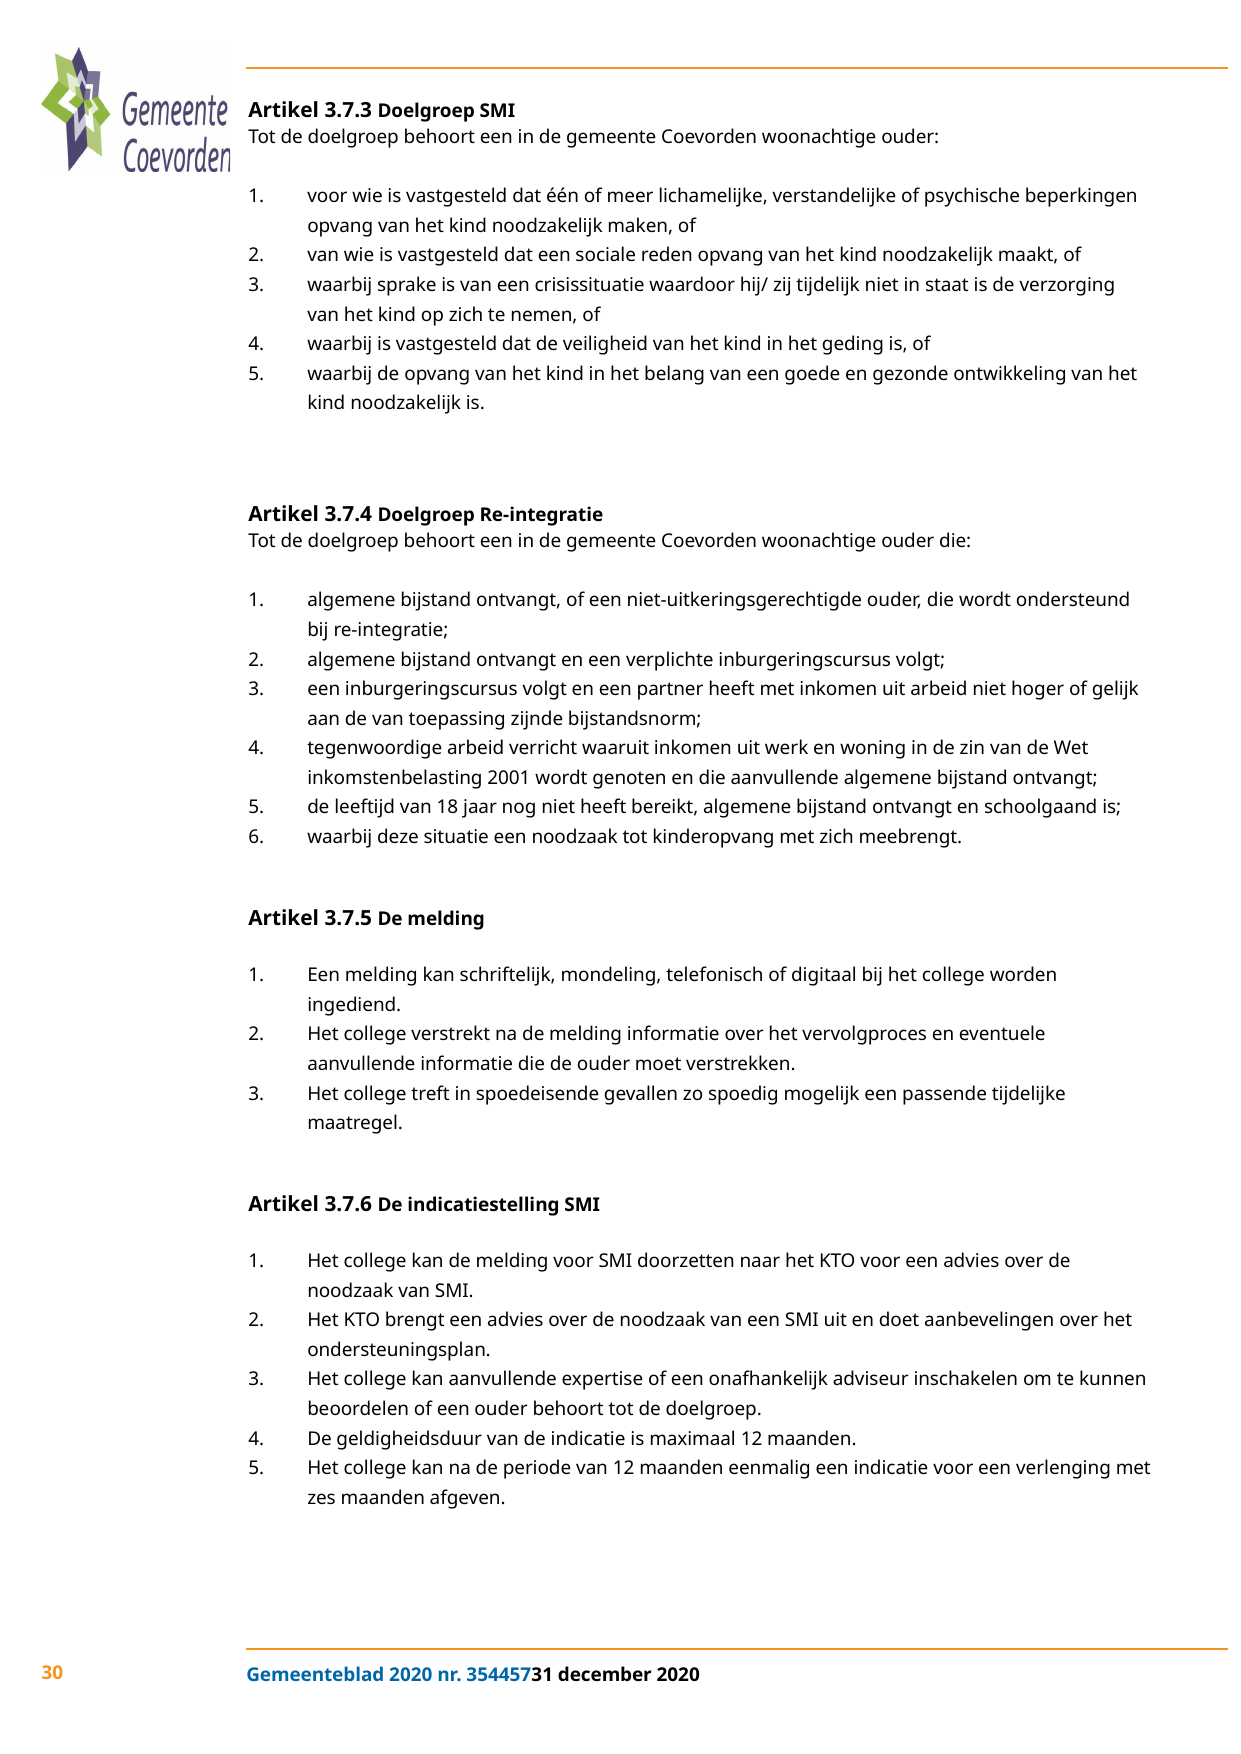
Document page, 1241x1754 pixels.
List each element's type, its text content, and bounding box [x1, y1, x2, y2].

list Het college kan na de periode van 12 maanden eenmalig een indicatie voor een verlenging met zes maanden afgeven. [248, 1454, 1152, 1510]
list algemene bijstand ontvangt en een verplichte inburgeringscursus volgt; [248, 646, 1152, 672]
list Een melding kan schriftelijk, mondeling, telefonisch of digitaal bij het college worden ingediend. [248, 961, 1152, 1017]
list van wie is vastgesteld dat een sociale reden opvang van het kind noodzakelijk maakt, of [248, 242, 1152, 267]
text Artikel 3.7.6 De indicatiestelling SMI [248, 1189, 1152, 1218]
text Artikel 3.7.3 Doelgroep SMI [248, 95, 1152, 123]
list algemene bijstand ontvangt, of een niet-uitkeringsgerechtigde ouder, die wordt ondersteund bij re-integratie; [248, 587, 1152, 642]
list waarbij deze situatie een noodzaak tot kinderopvang met zich meebrengt. [248, 823, 1152, 849]
text Artikel 3.7.5 De melding [248, 903, 1152, 932]
list Het KTO brengt een advies over de noodzaak van een SMI uit en doet aanbevelingen over het ondersteuningsplan. [248, 1306, 1152, 1362]
list Het college verstrekt na de melding informatie over het vervolgproces en eventuele aanvullende informatie die de ouder moet verstrekken. [248, 1021, 1152, 1076]
list Het college treft in spoedeisende gevallen zo spoedig mogelijk een passende tijdelijke maatregel. [248, 1080, 1152, 1135]
list tegenwoordige arbeid verricht waaruit inkomen uit werk en woning in de zin van de Wet inkomstenbelasting 2001 wordt genoten en die aanvullende algemene bijstand ontvangt; [248, 734, 1152, 790]
list waarbij sprake is van een crisissituatie waardoor hij/ zij tijdelijk niet in staat is de verzorging van het kind op zich te nemen, of [248, 271, 1152, 326]
list waarbij de opvang van het kind in het belang van een goede en gezonde ontwikkeling van het kind noodzakelijk is. [248, 360, 1152, 415]
list een inburgeringscursus volgt en een partner heeft met inkomen uit arbeid niet hoger of gelijk aan de van toepassing zijnde bijstandsnorm; [248, 675, 1152, 731]
text Tot de doelgroep behoort een in de gemeente Coevorden woonachtige ouder die: [248, 527, 1152, 553]
list De geldigheidsduur van de indicatie is maximaal 12 maanden. [248, 1425, 1152, 1451]
picture [41, 47, 231, 172]
list voor wie is vastgesteld dat één of meer lichamelijke, verstandelijke of psychische beperkingen opvang van het kind noodzakelijk maken, of [248, 182, 1152, 238]
text Artikel 3.7.4 Doelgroep Re-integratie [248, 499, 1152, 527]
list waarbij is vastgesteld dat de veiligheid van het kind in het geding is, of [248, 330, 1152, 356]
list Het college kan de melding voor SMI doorzetten naar het KTO voor een advies over de noodzaak van SMI. [248, 1247, 1152, 1303]
list Het college kan aanvullende expertise of een onafhankelijk adviseur inschakelen om te kunnen beoordelen of een ouder behoort tot de doelgroep. [248, 1366, 1152, 1421]
list de leeftijd van 18 jaar nog niet heeft bereikt, algemene bijstand ontvangt en schoolgaand is; [248, 794, 1152, 819]
text Tot de doelgroep behoort een in de gemeente Coevorden woonachtige ouder: [248, 123, 1152, 149]
